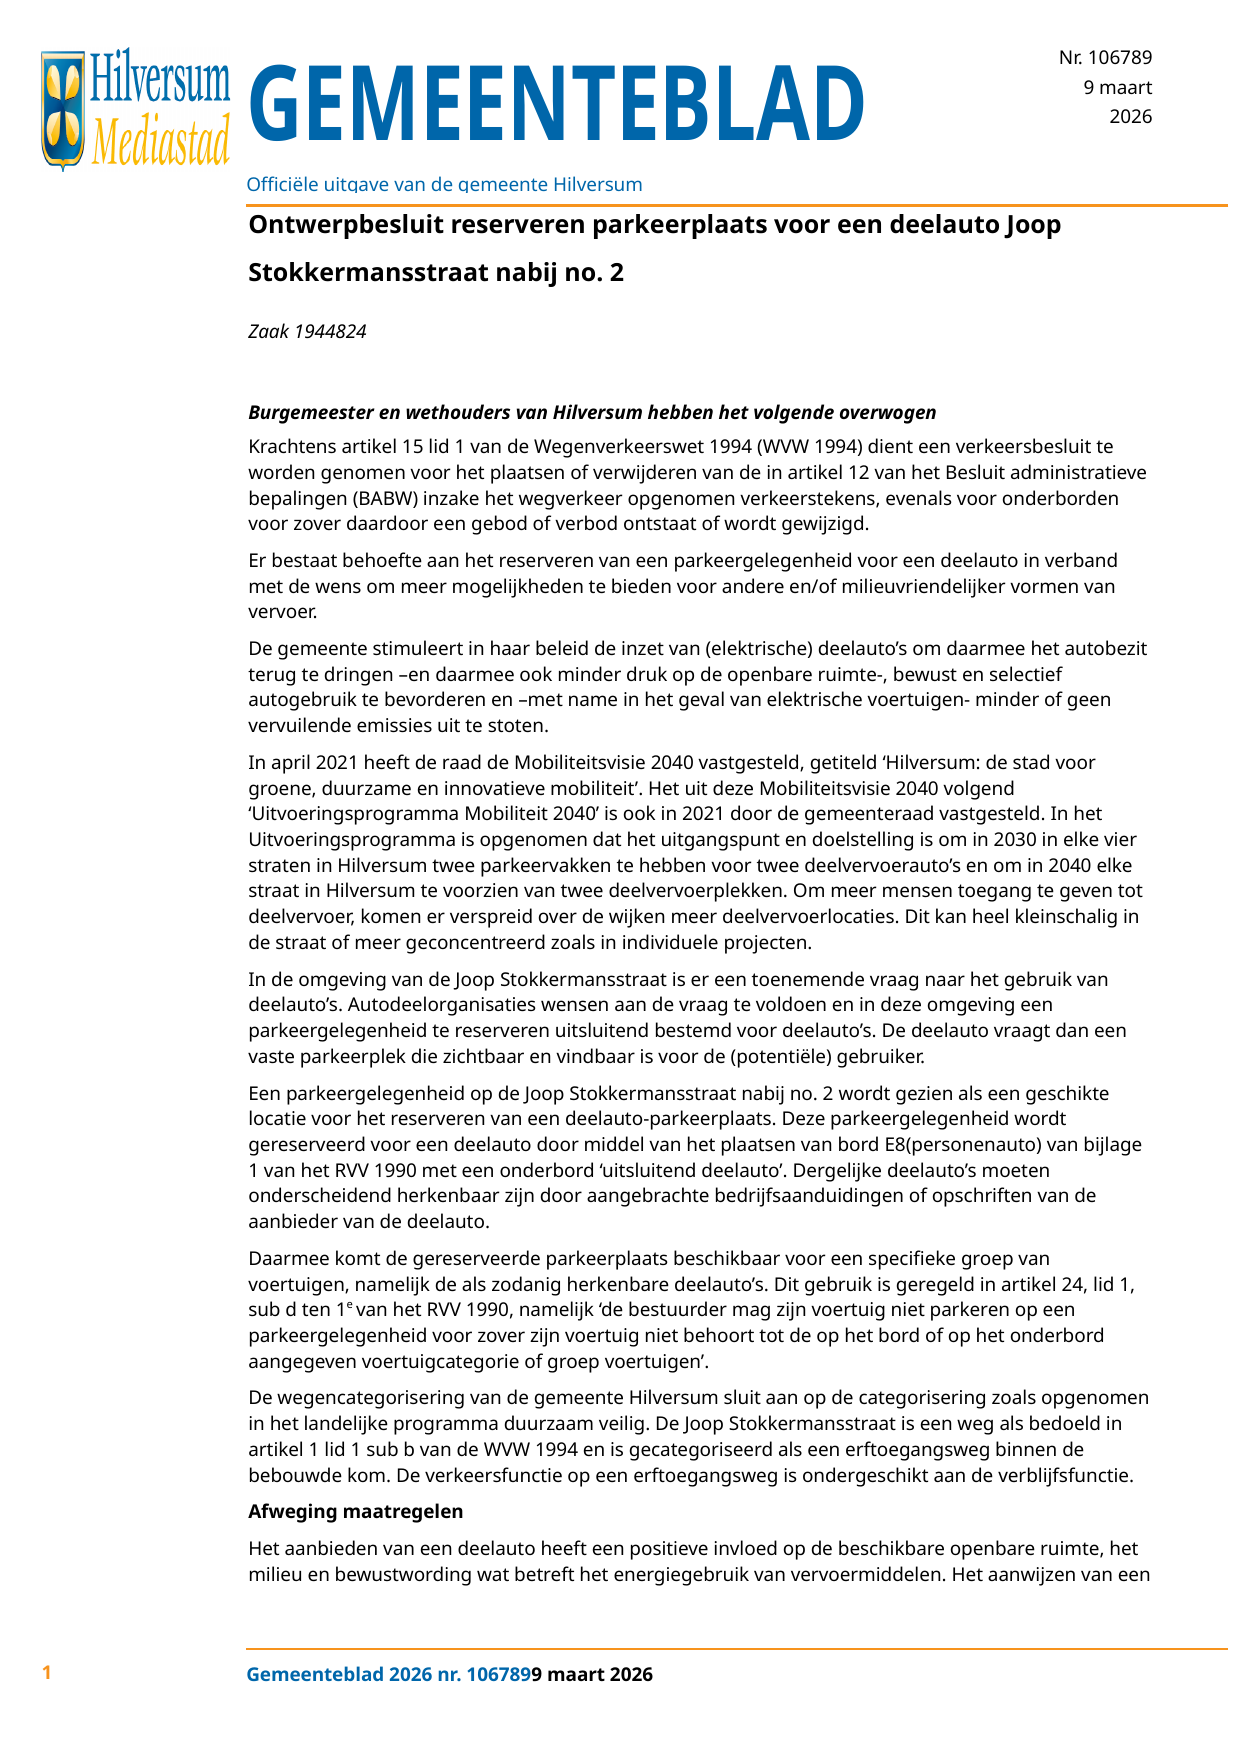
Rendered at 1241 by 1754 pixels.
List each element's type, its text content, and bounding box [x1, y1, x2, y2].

text Daarmee komt de gereserveerde parkeerplaats beschikbaar voor een specifieke groep van voertuigen, namelijk de als zodanig herkenbare deelauto’s. Dit gebruik is geregeld in artikel 24, lid 1, sub d ten 1e van het RVV 1990, namelijk ‘de bestuurder mag zijn voertuig niet parkeren op een parkeergelegenheid voor zover zijn voertuig niet behoort tot de op het bord of op het onderbord aangegeven voertuigcategorie of groep voertuigen’. [248, 1245, 1152, 1374]
text Er bestaat behoefte aan het reserveren van een parkeergelegenheid voor een deelauto in verband met de wens om meer mogelijkheden te bieden voor andere en/of milieuvriendelijker vormen van vervoer. [248, 547, 1152, 624]
text Krachtens artikel 15 lid 1 van de Wegenverkeerswet 1994 (WVW 1994) dient een verkeersbesluit te worden genomen voor het plaatsen of verwijderen van de in artikel 12 van het Besluit administratieve bepalingen (BABW) inzake het wegverkeer opgenomen verkeerstekens, evenals voor onderborden voor zover daardoor een gebod of verbod ontstaat of wordt gewijzigd. [248, 433, 1152, 536]
text Het aanbieden van een deelauto heeft een positieve invloed op de beschikbare openbare ruimte, het milieu en bewustwording wat betreft het energiegebruik van vervoermiddelen. Het aanwijzen van een [248, 1535, 1152, 1587]
text Burgemeester en wethouders van Hilversum hebben het volgende overwogen [248, 399, 1152, 425]
text In april 2021 heeft de raad de Mobiliteitsvisie 2040 vastgesteld, getiteld ‘Hilversum: de stad voor groene, duurzame en innovatieve mobiliteit’. Het uit deze Mobiliteitsvisie 2040 volgend ‘Uitvoeringsprogramma Mobiliteit 2040’ is ook in 2021 door de gemeenteraad vastgesteld. In het Uitvoeringsprogramma is opgenomen dat het uitgangspunt en doelstelling is om in 2030 in elke vier straten in Hilversum twee parkeervakken te hebben voor twee deelvervoerauto’s en om in 2040 elke straat in Hilversum te voorzien van twee deelvervoerplekken. Om meer mensen toegang te geven tot deelvervoer, komen er verspreid over de wijken meer deelvervoerlocaties. Dit kan heel kleinschalig in de straat of meer geconcentreerd zoals in individuele projecten. [248, 749, 1152, 955]
text Een parkeergelegenheid op de Joop Stokkermansstraat nabij no. 2 wordt gezien als een geschikte locatie voor het reserveren van een deelauto-parkeerplaats. Deze parkeergelegenheid wordt gereserveerd voor een deelauto door middel van het plaatsen van bord E8(personenauto) van bijlage 1 van het RVV 1990 met een onderbord ‘uitsluitend deelauto’. Dergelijke deelauto’s moeten onderscheidend herkenbaar zijn door aangebrachte bedrijfsaanduidingen of opschriften van de aanbieder van de deelauto. [248, 1080, 1152, 1234]
text In de omgeving van de Joop Stokkermansstraat is er een toenemende vraag naar het gebruik van deelauto’s. Autodeelorganisaties wensen aan de vraag te voldoen en in deze omgeving een parkeergelegenheid te reserveren uitsluitend bestemd voor deelauto’s. De deelauto vraagt dan een vaste parkeerplek die zichtbaar en vindbaar is voor de (potentiële) gebruiker. [248, 966, 1152, 1069]
text De gemeente stimuleert in haar beleid de inzet van (elektrische) deelauto’s om daarmee het autobezit terug te dringen –en daarmee ook minder druk op de openbare ruimte-, bewust en selectief autogebruik te bevorderen en –met name in het geval van elektrische voertuigen- minder of geen vervuilende emissies uit te stoten. [248, 635, 1152, 738]
picture [41, 47, 231, 172]
text Zaak 1944824 [248, 318, 1152, 344]
text Afweging maatregelen [248, 1498, 1152, 1524]
text De wegencategorisering van de gemeente Hilversum sluit aan op de categorisering zoals opgenomen in het landelijke programma duurzaam veilig. De Joop Stokkermansstraat is een weg als bedoeld in artikel 1 lid 1 sub b van de WVW 1994 en is gecategoriseerd als een erftoegangsweg binnen de bebouwde kom. De verkeersfunctie op een erftoegangsweg is ondergeschikt aan de verblijfsfunctie. [248, 1384, 1152, 1487]
text Ontwerpbesluit reserveren parkeerplaats voor een deelauto Joop Stokkermansstraat nabij no. 2 [248, 207, 1152, 288]
